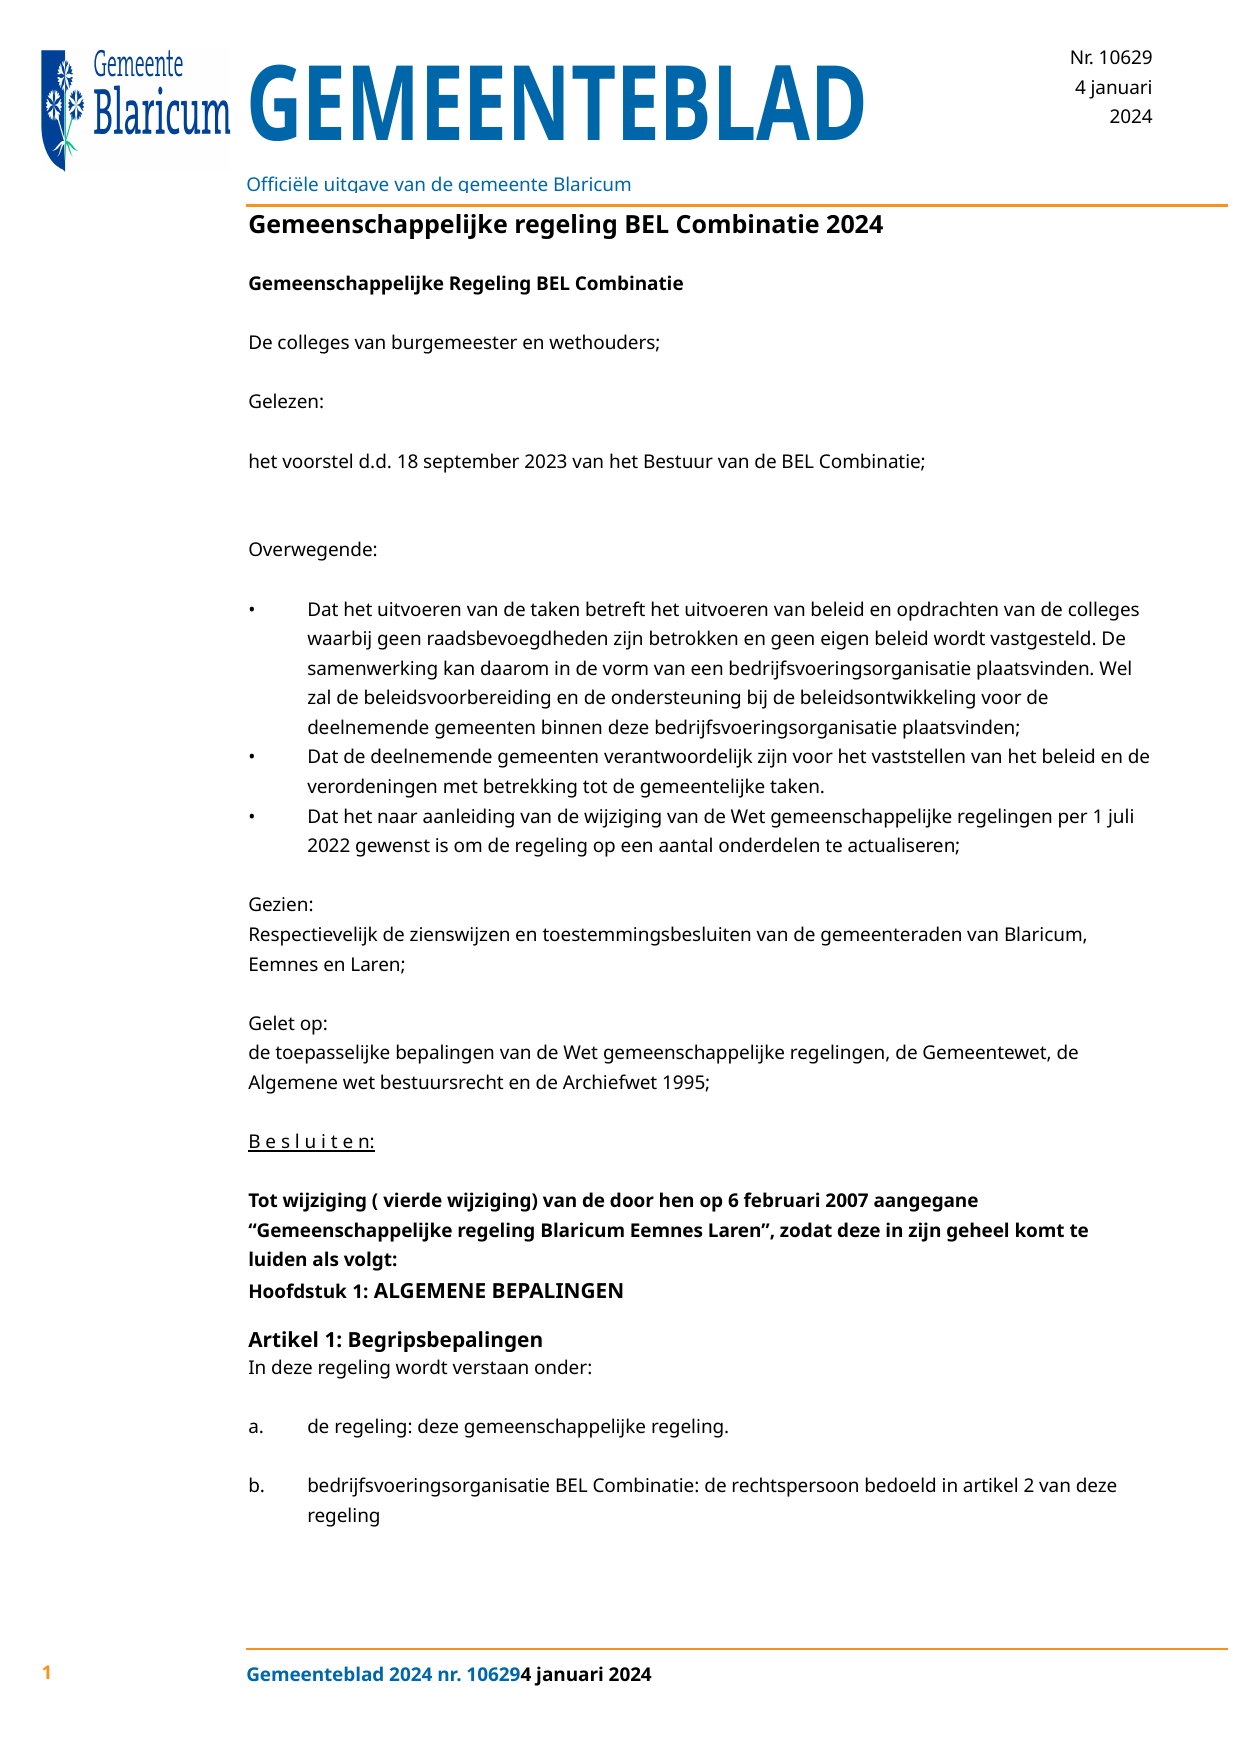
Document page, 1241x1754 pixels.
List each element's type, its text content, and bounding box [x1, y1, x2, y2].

text Gemeenschappelijke regeling BEL Combinatie 2024 [248, 207, 1152, 241]
list de regeling: deze gemeenschappelijke regeling. [248, 1413, 1152, 1439]
text Gezien: [248, 892, 1152, 917]
text Gemeenschappelijke Regeling BEL Combinatie [248, 270, 1152, 296]
text Artikel 1: Begripsbepalingen [248, 1325, 1152, 1354]
text Hoofdstuk 1: ALGEMENE BEPALINGEN [248, 1276, 1152, 1304]
text Overwegende: [248, 537, 1152, 562]
list Dat de deelnemende gemeenten verantwoordelijk zijn voor het vaststellen van het beleid en de verordeningen met betrekking tot de gemeentelijke taken. [248, 744, 1152, 799]
text In deze regeling wordt verstaan onder: [248, 1354, 1152, 1379]
picture [41, 47, 231, 172]
text De colleges van burgemeester en wethouders; [248, 329, 1152, 355]
list Dat het uitvoeren van de taken betreft het uitvoeren van beleid en opdrachten van de colleges waarbij geen raadsbevoegdheden zijn betrokken en geen eigen beleid wordt vastgesteld. De samenwerking kan daarom in de vorm van een bedrijfsvoeringsorganisatie plaatsvinden. Wel zal de beleidsvoorbereiding en de ondersteuning bij de beleidsontwikkeling voor de deelnemende gemeenten binnen deze bedrijfsvoeringsorganisatie plaatsvinden; [248, 596, 1152, 740]
text de toepasselijke bepalingen van de Wet gemeenschappelijke regelingen, de Gemeentewet, de Algemene wet bestuursrecht en de Archiefwet 1995; [248, 1039, 1152, 1095]
text Gelezen: [248, 389, 1152, 414]
text het voorstel d.d. 18 september 2023 van het Bestuur van de BEL Combinatie; [248, 448, 1152, 473]
text B e s l u i t e n: [248, 1128, 1152, 1154]
text Tot wijziging ( vierde wijziging) van de door hen op 6 februari 2007 aangegane “Gemeenschappelijke regeling Blaricum Eemnes Laren”, zodat deze in zijn geheel komt te luiden als volgt: [248, 1187, 1152, 1272]
list bedrijfsvoeringsorganisatie BEL Combinatie: de rechtspersoon bedoeld in artikel 2 van deze regeling [248, 1472, 1152, 1527]
text Gelet op: [248, 1010, 1152, 1036]
text Respectievelijk de zienswijzen en toestemmingsbesluiten van de gemeenteraden van Blaricum, Eemnes en Laren; [248, 921, 1152, 976]
list Dat het naar aanleiding van de wijziging van de Wet gemeenschappelijke regelingen per 1 juli 2022 gewenst is om de regeling op een aantal onderdelen te actualiseren; [248, 803, 1152, 858]
